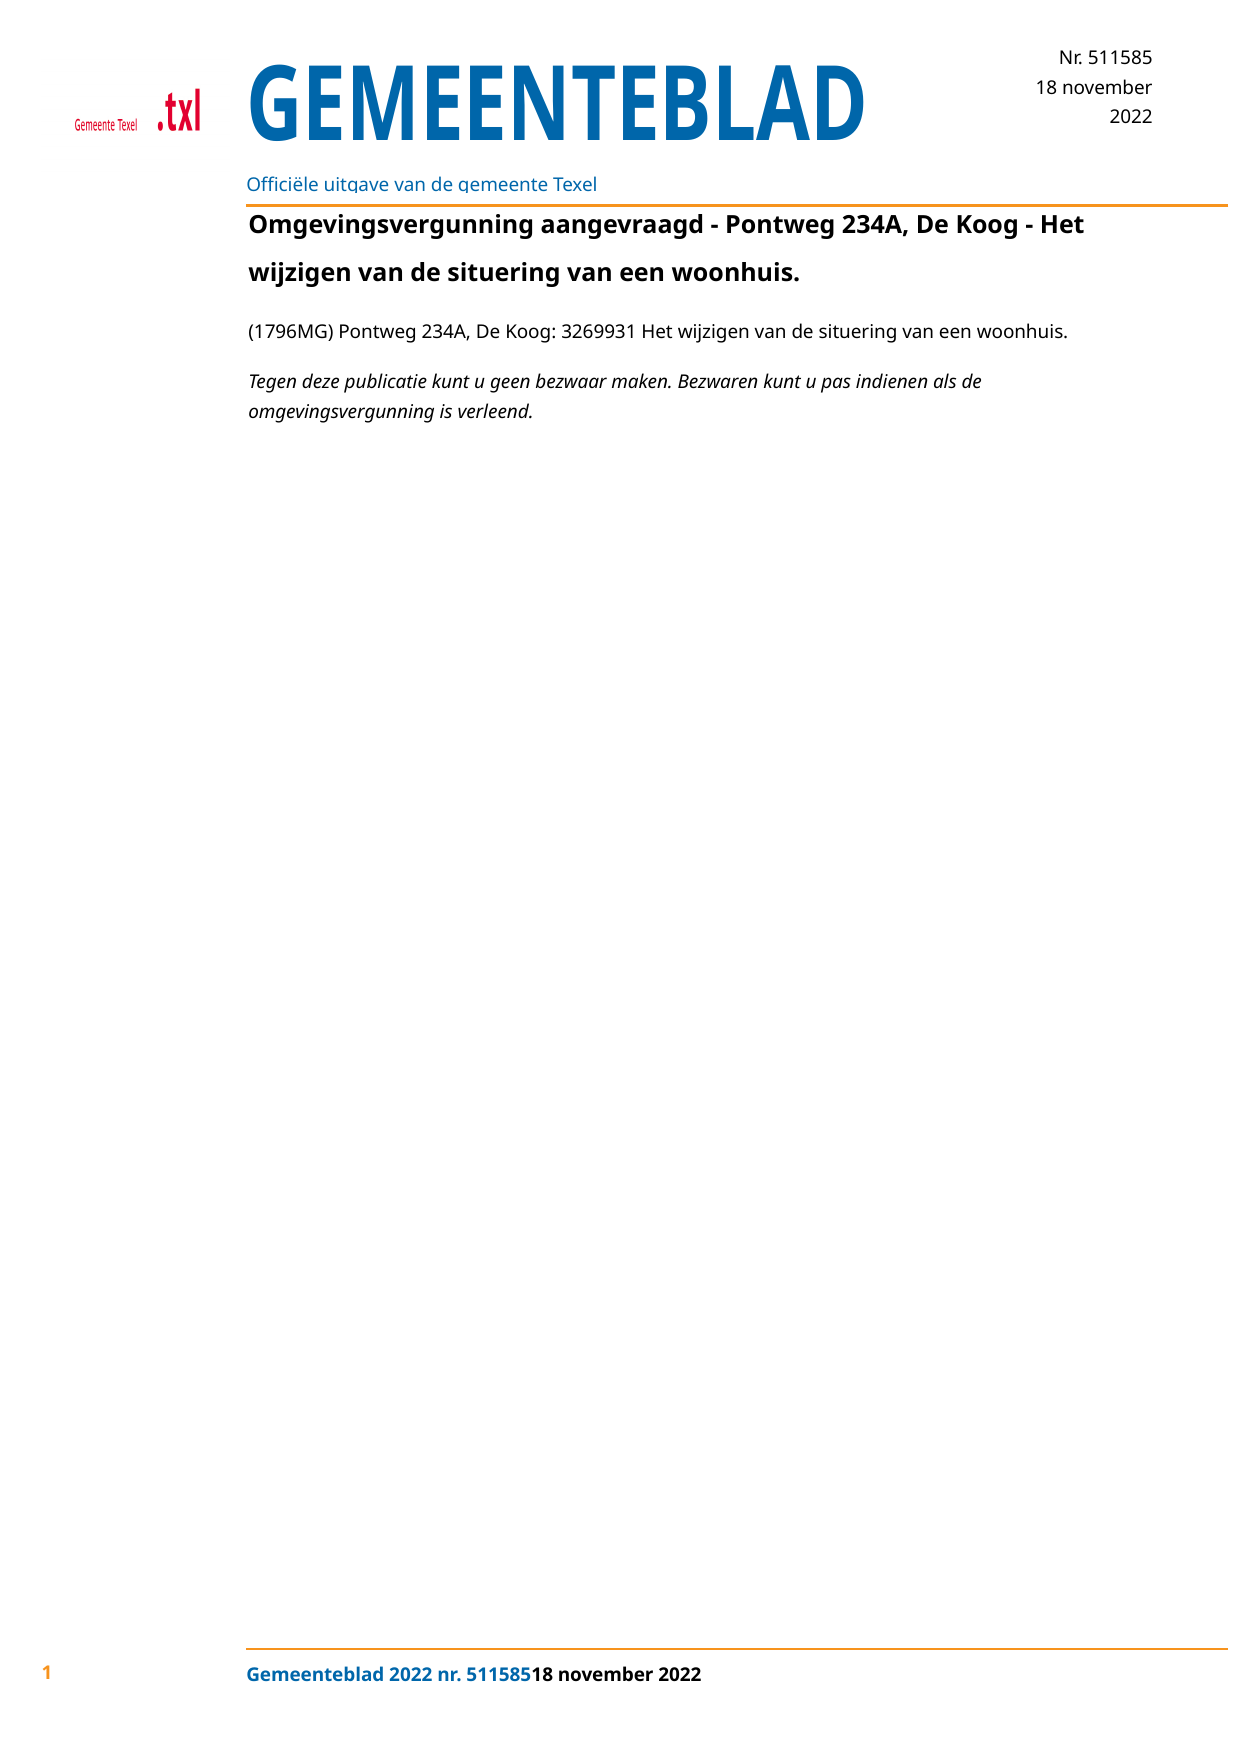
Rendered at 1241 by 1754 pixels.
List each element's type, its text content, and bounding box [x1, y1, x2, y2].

text Tegen deze publicatie kunt u geen bezwaar maken. Bezwaren kunt u pas indienen als de omgevingsvergunning is verleend. [248, 368, 1152, 424]
picture [41, 47, 231, 172]
text Omgevingsvergunning aangevraagd - Pontweg 234A, De Koog - Het wijzigen van de situering van een woonhuis. [248, 207, 1152, 288]
text (1796MG) Pontweg 234A, De Koog: 3269931 Het wijzigen van de situering van een woonhuis. [248, 318, 1152, 344]
